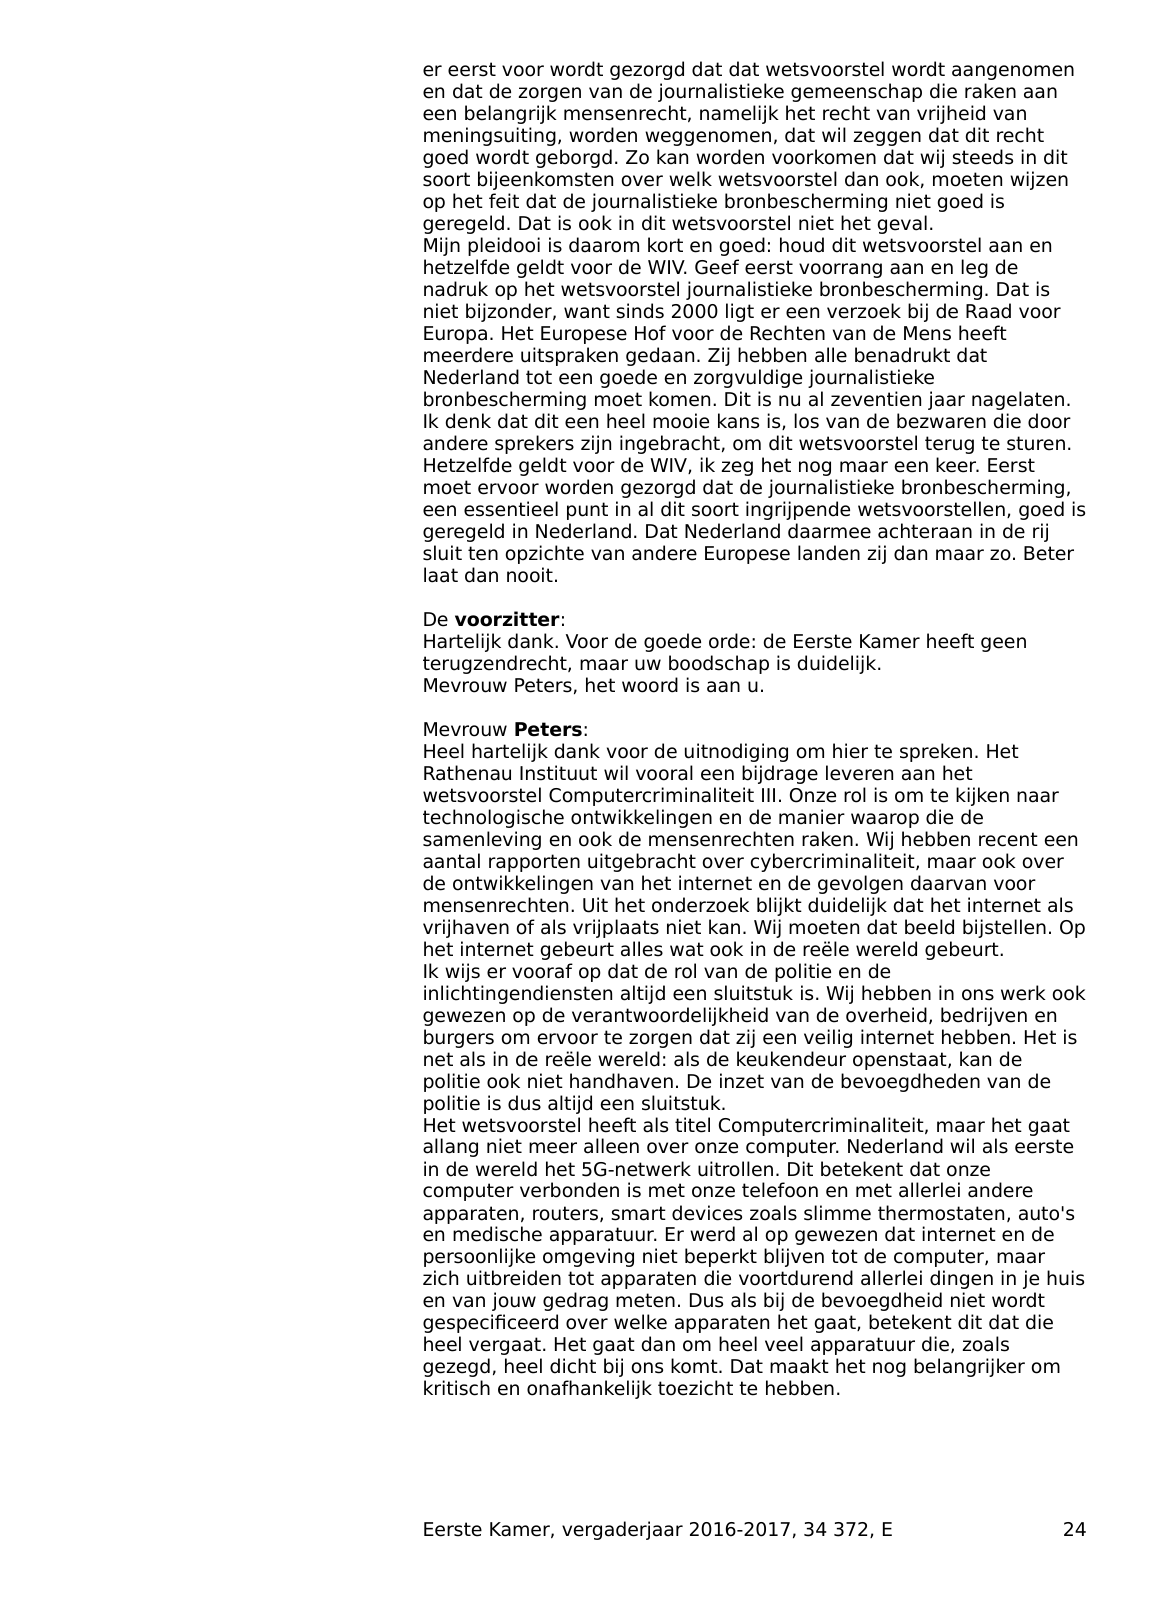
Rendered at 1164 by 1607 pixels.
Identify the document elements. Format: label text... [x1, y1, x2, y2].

text Het wetsvoorstel heeft als titel Computercriminaliteit, maar het gaat allang niet meer alleen over onze computer. Nederland wil als eerste in de wereld het 5G-netwerk uitrollen. Dit betekent dat onze computer verbonden is met onze telefoon en met allerlei andere apparaten, routers, smart devices zoals slimme thermostaten, auto's en medische apparatuur. Er werd al op gewezen dat internet en de persoonlijke omgeving niet beperkt blijven tot de computer, maar zich uitbreiden tot apparaten die voortdurend allerlei dingen in je huis en van jouw gedrag meten. Dus als bij de bevoegdheid niet wordt gespecificeerd over welke apparaten het gaat, betekent dit dat die heel vergaat. Het gaat dan om heel veel apparatuur die, zoals gezegd, heel dicht bij ons komt. Dat maakt het nog belangrijker om kritisch en onafhankelijk toezicht te hebben. [422, 1114, 1087, 1400]
text Hartelijk dank. Voor de goede orde: de Eerste Kamer heeft geen terugzendrecht, maar uw boodschap is duidelijk. [422, 631, 1087, 675]
text Mevrouw Peters, het woord is aan u. [422, 675, 1087, 697]
text Heel hartelijk dank voor de uitnodiging om hier te spreken. Het Rathenau Instituut wil vooral een bijdrage leveren aan het wetsvoorstel Computercriminaliteit III. Onze rol is om te kijken naar technologische ontwikkelingen en de manier waarop die de samenleving en ook de mensenrechten raken. Wij hebben recent een aantal rapporten uitgebracht over cybercriminaliteit, maar ook over de ontwikkelingen van het internet en de gevolgen daarvan voor mensenrechten. Uit het onderzoek blijkt duidelijk dat het internet als vrijhaven of als vrijplaats niet kan. Wij moeten dat beeld bijstellen. Op het internet gebeurt alles wat ook in de reële wereld gebeurt. [422, 741, 1087, 961]
text Ik wijs er vooraf op dat de rol van de politie en de inlichtingendiensten altijd een sluitstuk is. Wij hebben in ons werk ook gewezen op de verantwoordelijkheid van de overheid, bedrijven en burgers om ervoor te zorgen dat zij een veilig internet hebben. Het is net als in de reële wereld: als de keukendeur openstaat, kan de politie ook niet handhaven. De inzet van de bevoegdheden van de politie is dus altijd een sluitstuk. [422, 961, 1087, 1114]
text Mijn pleidooi is daarom kort en goed: houd dit wetsvoorstel aan en hetzelfde geldt voor de WIV. Geef eerst voorrang aan en leg de nadruk op het wetsvoorstel journalistieke bronbescherming. Dat is niet bijzonder, want sinds 2000 ligt er een verzoek bij de Raad voor Europa. Het Europese Hof voor de Rechten van de Mens heeft meerdere uitspraken gedaan. Zij hebben alle benadrukt dat Nederland tot een goede en zorgvuldige journalistieke bronbescherming moet komen. Dit is nu al zeventien jaar nagelaten. Ik denk dat dit een heel mooie kans is, los van de bezwaren die door andere sprekers zijn ingebracht, om dit wetsvoorstel terug te sturen. Hetzelfde geldt voor de WIV, ik zeg het nog maar een keer. Eerst moet ervoor worden gezorgd dat de journalistieke bronbescherming, een essentieel punt in al dit soort ingrijpende wetsvoorstellen, goed is geregeld in Nederland. Dat Nederland daarmee achteraan in de rij sluit ten opzichte van andere Europese landen zij dan maar zo. Beter laat dan nooit. [422, 235, 1087, 587]
text Mevrouw Peters: [422, 719, 1087, 741]
text De voorzitter: [422, 609, 1087, 631]
text er eerst voor wordt gezorgd dat dat wetsvoorstel wordt aangenomen en dat de zorgen van de journalistieke gemeenschap die raken aan een belangrijk mensenrecht, namelijk het recht van vrijheid van meningsuiting, worden weggenomen, dat wil zeggen dat dit recht goed wordt geborgd. Zo kan worden voorkomen dat wij steeds in dit soort bijeenkomsten over welk wetsvoorstel dan ook, moeten wijzen op het feit dat de journalistieke bronbescherming niet goed is geregeld. Dat is ook in dit wetsvoorstel niet het geval. [422, 59, 1087, 235]
